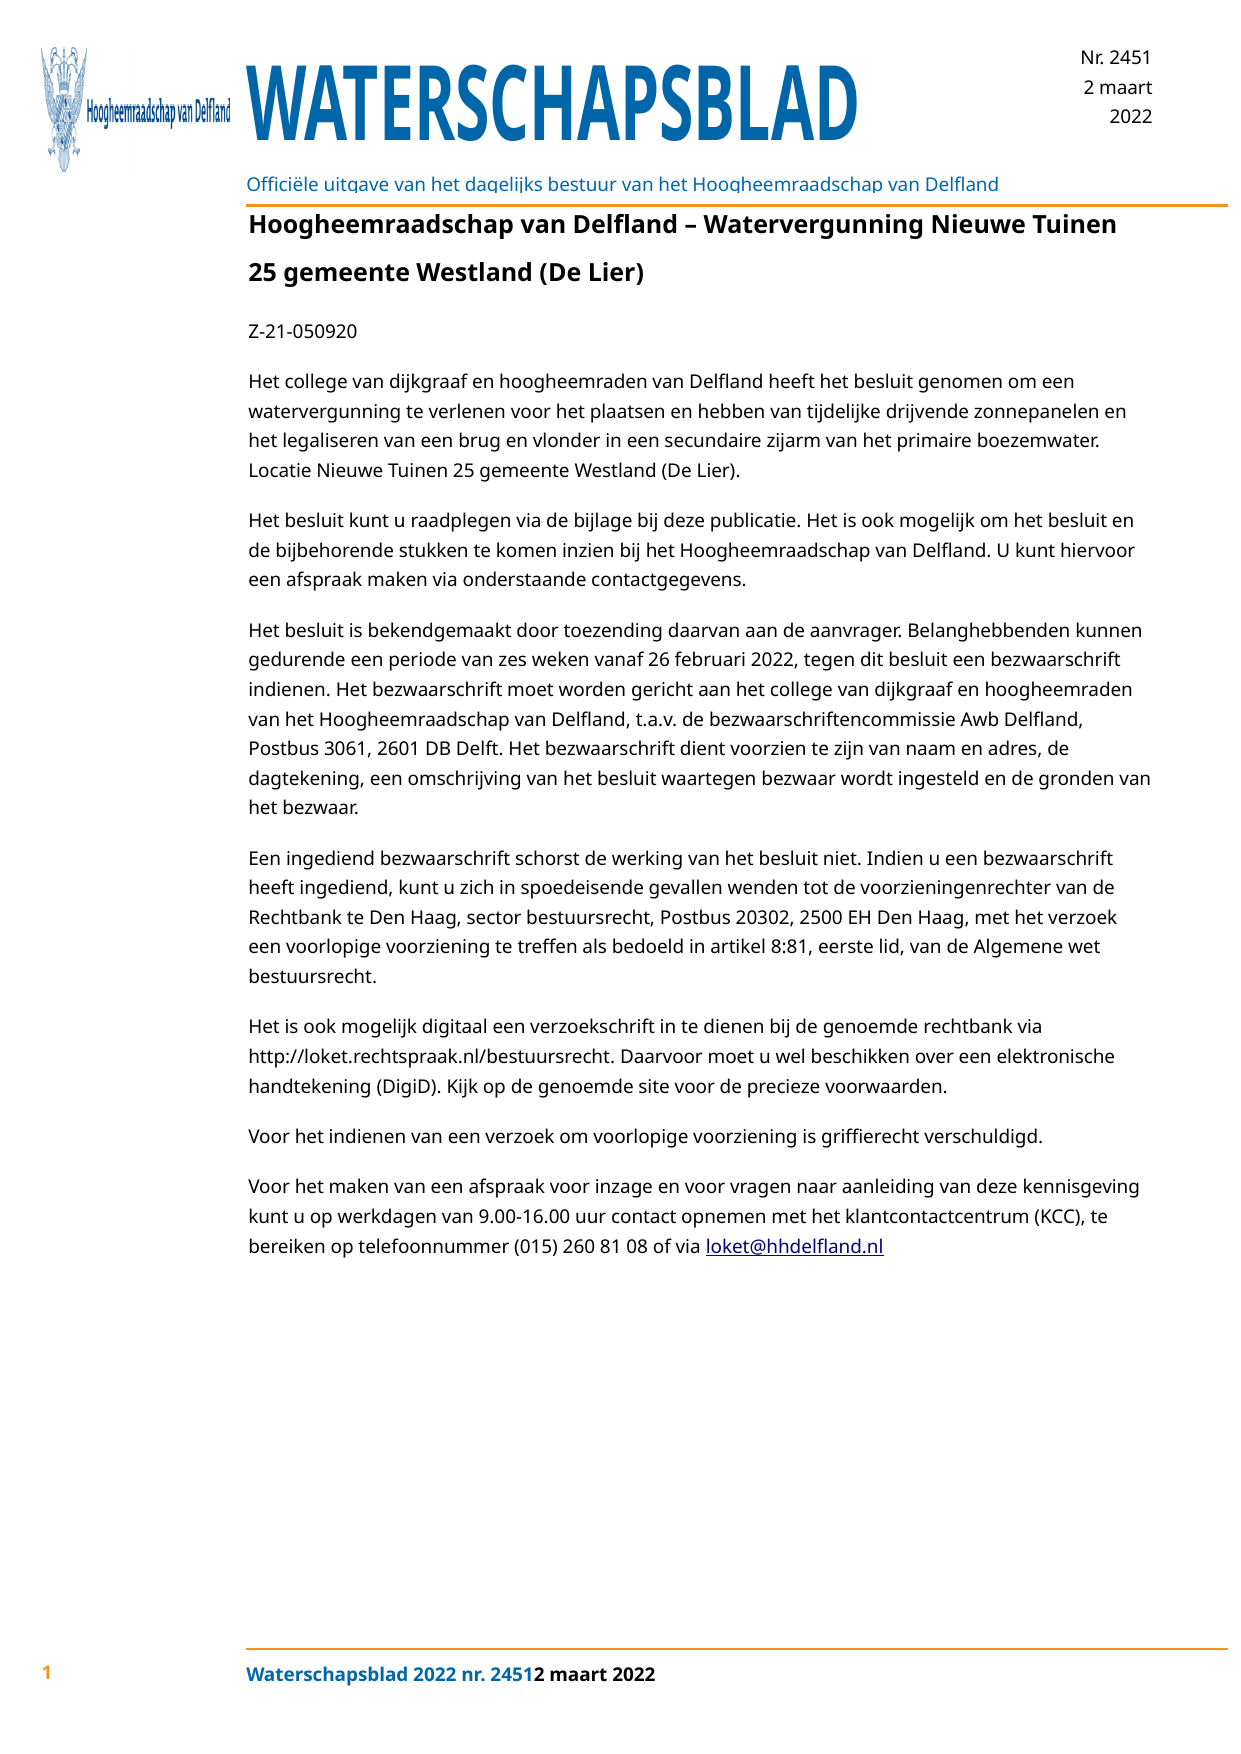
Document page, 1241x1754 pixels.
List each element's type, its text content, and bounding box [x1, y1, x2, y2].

text Het college van dijkgraaf en hoogheemraden van Delfland heeft het besluit genomen om een watervergunning te verlenen voor het plaatsen en hebben van tijdelijke drijvende zonnepanelen en het legaliseren van een brug en vlonder in een secundaire zijarm van het primaire boezemwater. Locatie Nieuwe Tuinen 25 gemeente Westland (De Lier). [248, 368, 1152, 483]
text Het is ook mogelijk digitaal een verzoekschrift in te dienen bij de genoemde rechtbank via http://loket.rechtspraak.nl/bestuursrecht. Daarvoor moet u wel beschikken over een elektronische handtekening (DigiD). Kijk op de genoemde site voor de precieze voorwaarden. [248, 1014, 1152, 1099]
text Het besluit is bekendgemaakt door toezending daarvan aan de aanvrager. Belanghebbenden kunnen gedurende een periode van zes weken vanaf 26 februari 2022, tegen dit besluit een bezwaarschrift indienen. Het bezwaarschrift moet worden gericht aan het college van dijkgraaf en hoogheemraden van het Hoogheemraadschap van Delfland, t.a.v. de bezwaarschriftencommissie Awb Delfland, Postbus 3061, 2601 DB Delft. Het bezwaarschrift dient voorzien te zijn van naam en adres, de dagtekening, een omschrijving van het besluit waartegen bezwaar wordt ingesteld en de gronden van het bezwaar. [248, 617, 1152, 820]
text Een ingediend bezwaarschrift schorst de werking van het besluit niet. Indien u een bezwaarschrift heeft ingediend, kunt u zich in spoedeisende gevallen wenden tot de voorzieningenrechter van de Rechtbank te Den Haag, sector bestuursrecht, Postbus 20302, 2500 EH Den Haag, met het verzoek een voorlopige voorziening te treffen als bedoeld in artikel 8:81, eerste lid, van de Algemene wet bestuursrecht. [248, 845, 1152, 989]
text Voor het indienen van een verzoek om voorlopige voorziening is griffierecht verschuldigd. [248, 1123, 1152, 1149]
text Hoogheemraadschap van Delfland – Watervergunning Nieuwe Tuinen 25 gemeente Westland (De Lier) [248, 207, 1152, 288]
text Voor het maken van een afspraak voor inzage en voor vragen naar aanleiding van deze kennisgeving kunt u op werkdagen van 9.00-16.00 uur contact opnemen met het klantcontactcentrum (KCC), te bereiken op telefoonnummer (015) 260 81 08 of via loket@hhdelfland.nl [248, 1174, 1152, 1259]
text Het besluit kunt u raadplegen via de bijlage bij deze publicatie. Het is ook mogelijk om het besluit en de bijbehorende stukken te komen inzien bij het Hoogheemraadschap van Delfland. U kunt hiervoor een afspraak maken via onderstaande contactgegevens. [248, 507, 1152, 592]
text Z-21-050920 [248, 318, 1152, 344]
picture [41, 47, 231, 172]
